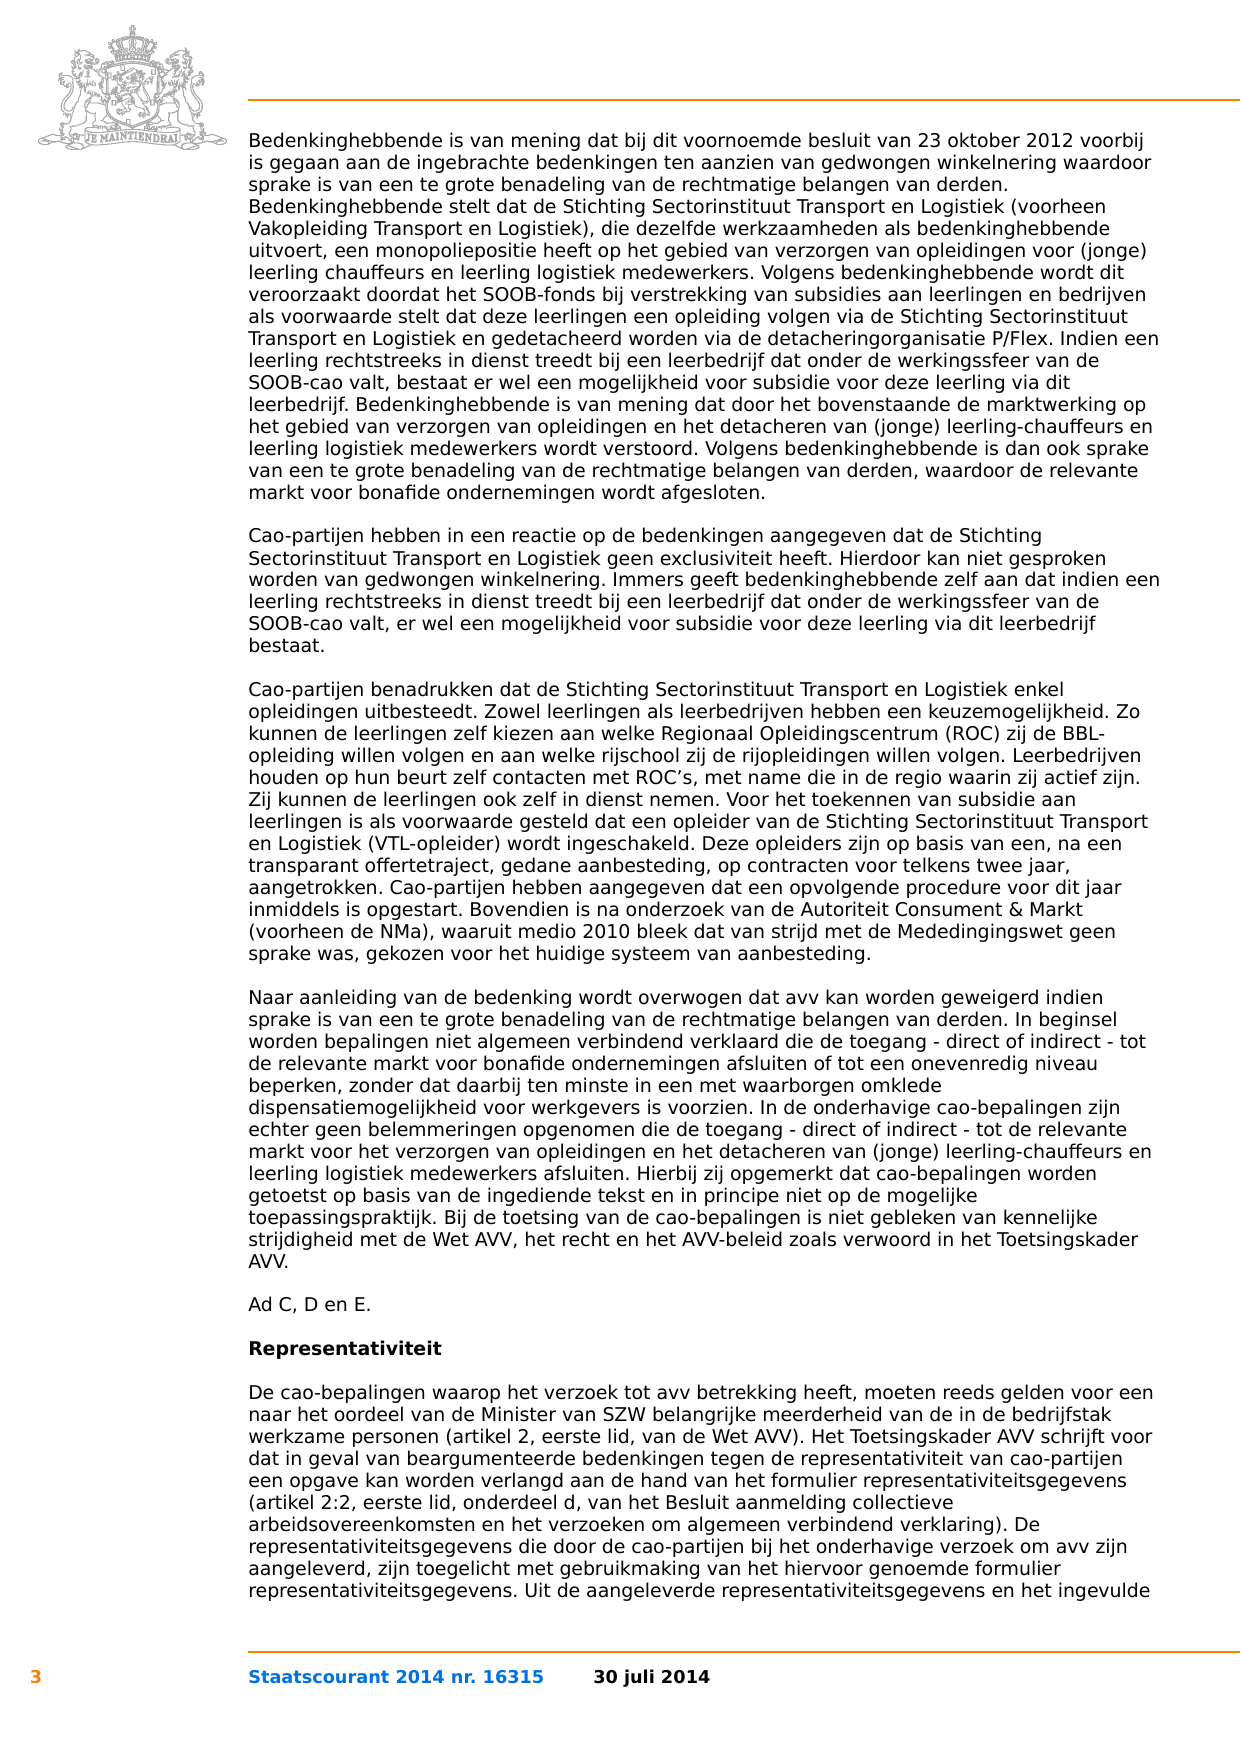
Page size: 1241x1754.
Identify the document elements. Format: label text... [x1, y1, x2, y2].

text Naar aanleiding van de bedenking wordt overwogen dat avv kan worden geweigerd indien sprake is van een te grote benadeling van de rechtmatige belangen van derden. In beginsel worden bepalingen niet algemeen verbindend verklaard die de toegang - direct of indirect - tot de relevante markt voor bonafide ondernemingen afsluiten of tot een onevenredig niveau beperken, zonder dat daarbij ten minste in een met waarborgen omklede dispensatiemogelijkheid voor werkgevers is voorzien. In de onderhavige cao-bepalingen zijn echter geen belemmeringen opgenomen die de toegang - direct of indirect - tot de relevante markt voor het verzorgen van opleidingen en het detacheren van (jonge) leerling-chauffeurs en leerling logistiek medewerkers afsluiten. Hierbij zij opgemerkt dat cao-bepalingen worden getoetst op basis van de ingediende tekst en in principe niet op de mogelijke toepassingspraktijk. Bij de toetsing van de cao-bepalingen is niet gebleken van kennelijke strijdigheid met de Wet AVV, het recht en het AVV-beleid zoals verwoord in het Toetsingskader AVV. [248, 987, 1163, 1272]
text De cao-bepalingen waarop het verzoek tot avv betrekking heeft, moeten reeds gelden voor een naar het oordeel van de Minister van SZW belangrijke meerderheid van de in de bedrijfstak werkzame personen (artikel 2, eerste lid, van de Wet AVV). Het Toetsingskader AVV schrijft voor dat in geval van beargumenteerde bedenkingen tegen de representativiteit van cao-partijen een opgave kan worden verlangd aan de hand van het formulier representativiteitsgegevens (artikel 2:2, eerste lid, onderdeel d, van het Besluit aanmelding collectieve arbeidsovereenkomsten en het verzoeken om algemeen verbindend verklaring). De representativiteitsgegevens die door de cao-partijen bij het onderhavige verzoek om avv zijn aangeleverd, zijn toegelicht met gebruikmaking van het hiervoor genoemde formulier representativiteitsgegevens. Uit de aangeleverde representativiteitsgegevens en het ingevulde [248, 1382, 1163, 1602]
text Ad C, D en E. [248, 1294, 1163, 1316]
picture [38, 25, 227, 150]
text Representativiteit [248, 1338, 1163, 1360]
text Cao-partijen hebben in een reactie op de bedenkingen aangegeven dat de Stichting Sectorinstituut Transport en Logistiek geen exclusiviteit heeft. Hierdoor kan niet gesproken worden van gedwongen winkelnering. Immers geeft bedenkinghebbende zelf aan dat indien een leerling rechtstreeks in dienst treedt bij een leerbedrijf dat onder de werkingssfeer van de SOOB-cao valt, er wel een mogelijkheid voor subsidie voor deze leerling via dit leerbedrijf bestaat. [248, 525, 1163, 657]
text Cao-partijen benadrukken dat de Stichting Sectorinstituut Transport en Logistiek enkel opleidingen uitbesteedt. Zowel leerlingen als leerbedrijven hebben een keuzemogelijkheid. Zo kunnen de leerlingen zelf kiezen aan welke Regionaal Opleidingscentrum (ROC) zij de BBL-opleiding willen volgen en aan welke rijschool zij de rijopleidingen willen volgen. Leerbedrijven houden op hun beurt zelf contacten met ROC’s, met name die in de regio waarin zij actief zijn. Zij kunnen de leerlingen ook zelf in dienst nemen. Voor het toekennen van subsidie aan leerlingen is als voorwaarde gesteld dat een opleider van de Stichting Sectorinstituut Transport en Logistiek (VTL-opleider) wordt ingeschakeld. Deze opleiders zijn op basis van een, na een transparant offertetraject, gedane aanbesteding, op contracten voor telkens twee jaar, aangetrokken. Cao-partijen hebben aangegeven dat een opvolgende procedure voor dit jaar inmiddels is opgestart. Bovendien is na onderzoek van de Autoriteit Consument & Markt (voorheen de NMa), waaruit medio 2010 bleek dat van strijd met de Mededingingswet geen sprake was, gekozen voor het huidige systeem van aanbesteding. [248, 679, 1163, 965]
text Bedenkinghebbende is van mening dat bij dit voornoemde besluit van 23 oktober 2012 voorbij is gegaan aan de ingebrachte bedenkingen ten aanzien van gedwongen winkelnering waardoor sprake is van een te grote benadeling van de rechtmatige belangen van derden. Bedenkinghebbende stelt dat de Stichting Sectorinstituut Transport en Logistiek (voorheen Vakopleiding Transport en Logistiek), die dezelfde werkzaamheden als bedenkinghebbende uitvoert, een monopoliepositie heeft op het gebied van verzorgen van opleidingen voor (jonge) leerling chauffeurs en leerling logistiek medewerkers. Volgens bedenkinghebbende wordt dit veroorzaakt doordat het SOOB-fonds bij verstrekking van subsidies aan leerlingen en bedrijven als voorwaarde stelt dat deze leerlingen een opleiding volgen via de Stichting Sectorinstituut Transport en Logistiek en gedetacheerd worden via de detacheringorganisatie P/Flex. Indien een leerling rechtstreeks in dienst treedt bij een leerbedrijf dat onder de werkingssfeer van de SOOB-cao valt, bestaat er wel een mogelijkheid voor subsidie voor deze leerling via dit leerbedrijf. Bedenkinghebbende is van mening dat door het bovenstaande de marktwerking op het gebied van verzorgen van opleidingen en het detacheren van (jonge) leerling-chauffeurs en leerling logistiek medewerkers wordt verstoord. Volgens bedenkinghebbende is dan ook sprake van een te grote benadeling van de rechtmatige belangen van derden, waardoor de relevante markt voor bonafide ondernemingen wordt afgesloten. [248, 130, 1163, 503]
